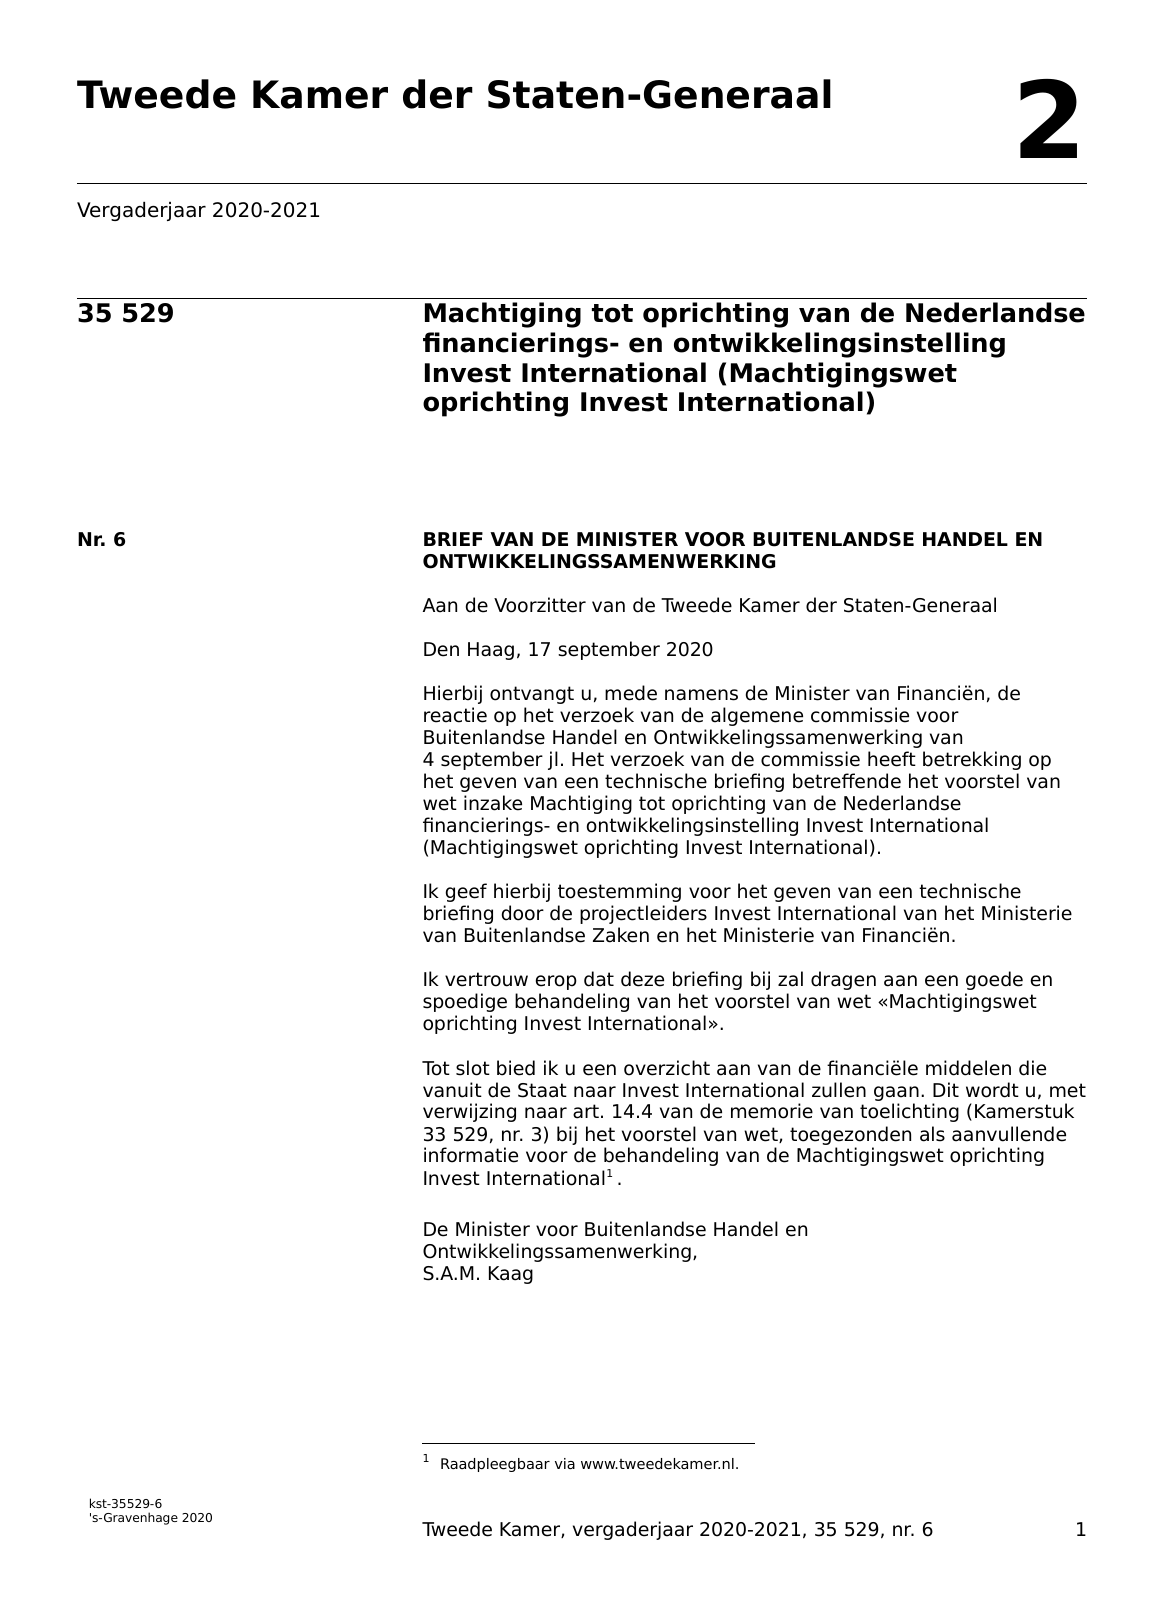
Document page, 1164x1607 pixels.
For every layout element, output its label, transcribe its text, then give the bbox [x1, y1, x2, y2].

text 's-Gravenhage 2020 [88, 1511, 323, 1525]
text Ik geef hierbij toestemming voor het geven van een technische briefing door de projectleiders Invest International van het Ministerie van Buitenlandse Zaken en het Ministerie van Financiën. [422, 881, 1087, 947]
text De Minister voor Buitenlandse Handel en Ontwikkelingssamenwerking, S.A.M. Kaag [422, 1219, 1087, 1285]
table_header 2 [886, 59, 1087, 183]
text kst-35529-6 [88, 1497, 323, 1511]
text Hierbij ontvangt u, mede namens de Minister van Financiën, de reactie op het verzoek van de algemene commissie voor Buitenlandse Handel en Ontwikkelingssamenwerking van 4 september jl. Het verzoek van de commissie heeft betrekking op het geven van een technische briefing betreffende het voorstel van wet inzake Machtiging tot oprichting van de Nederlandse financierings- en ontwikkelingsinstelling Invest International (Machtigingswet oprichting Invest International). [422, 683, 1087, 859]
text Tot slot bied ik u een overzicht aan van de financiële middelen die vanuit de Staat naar Invest International zullen gaan. Dit wordt u, met verwijzing naar art. 14.4 van de memorie van toelichting (Kamerstuk 33 529, nr. 3) bij het voorstel van wet, toegezonden als aanvullende informatie voor de behandeling van de Machtigingswet oprichting Invest International. [422, 1057, 1087, 1189]
text Aan de Voorzitter van de Tweede Kamer der Staten-Generaal [422, 595, 1087, 617]
table_header Tweede Kamer der Staten-Generaal [77, 59, 886, 183]
subtitle Nr. 6 BRIEF VAN DE MINISTER VOOR BUITENLANDSE HANDEL EN ONTWIKKELINGSSAMENWERKING [77, 529, 1087, 573]
text Raadpleegbaar via www.tweedekamer.nl. [422, 1452, 1087, 1474]
text Ik vertrouw erop dat deze briefing bij zal dragen aan een goede en spoedige behandeling van het voorstel van wet «Machtigingswet oprichting Invest International». [422, 969, 1087, 1035]
text Den Haag, 17 september 2020 [422, 639, 1087, 661]
subtitle 35 529 Machtiging tot oprichting van de Nederlandse financierings- en ontwikkelingsinstelling Invest International (Machtigingswet oprichting Invest International) [77, 299, 1087, 418]
table_cell Vergaderjaar 2020-2021 [77, 184, 1087, 298]
